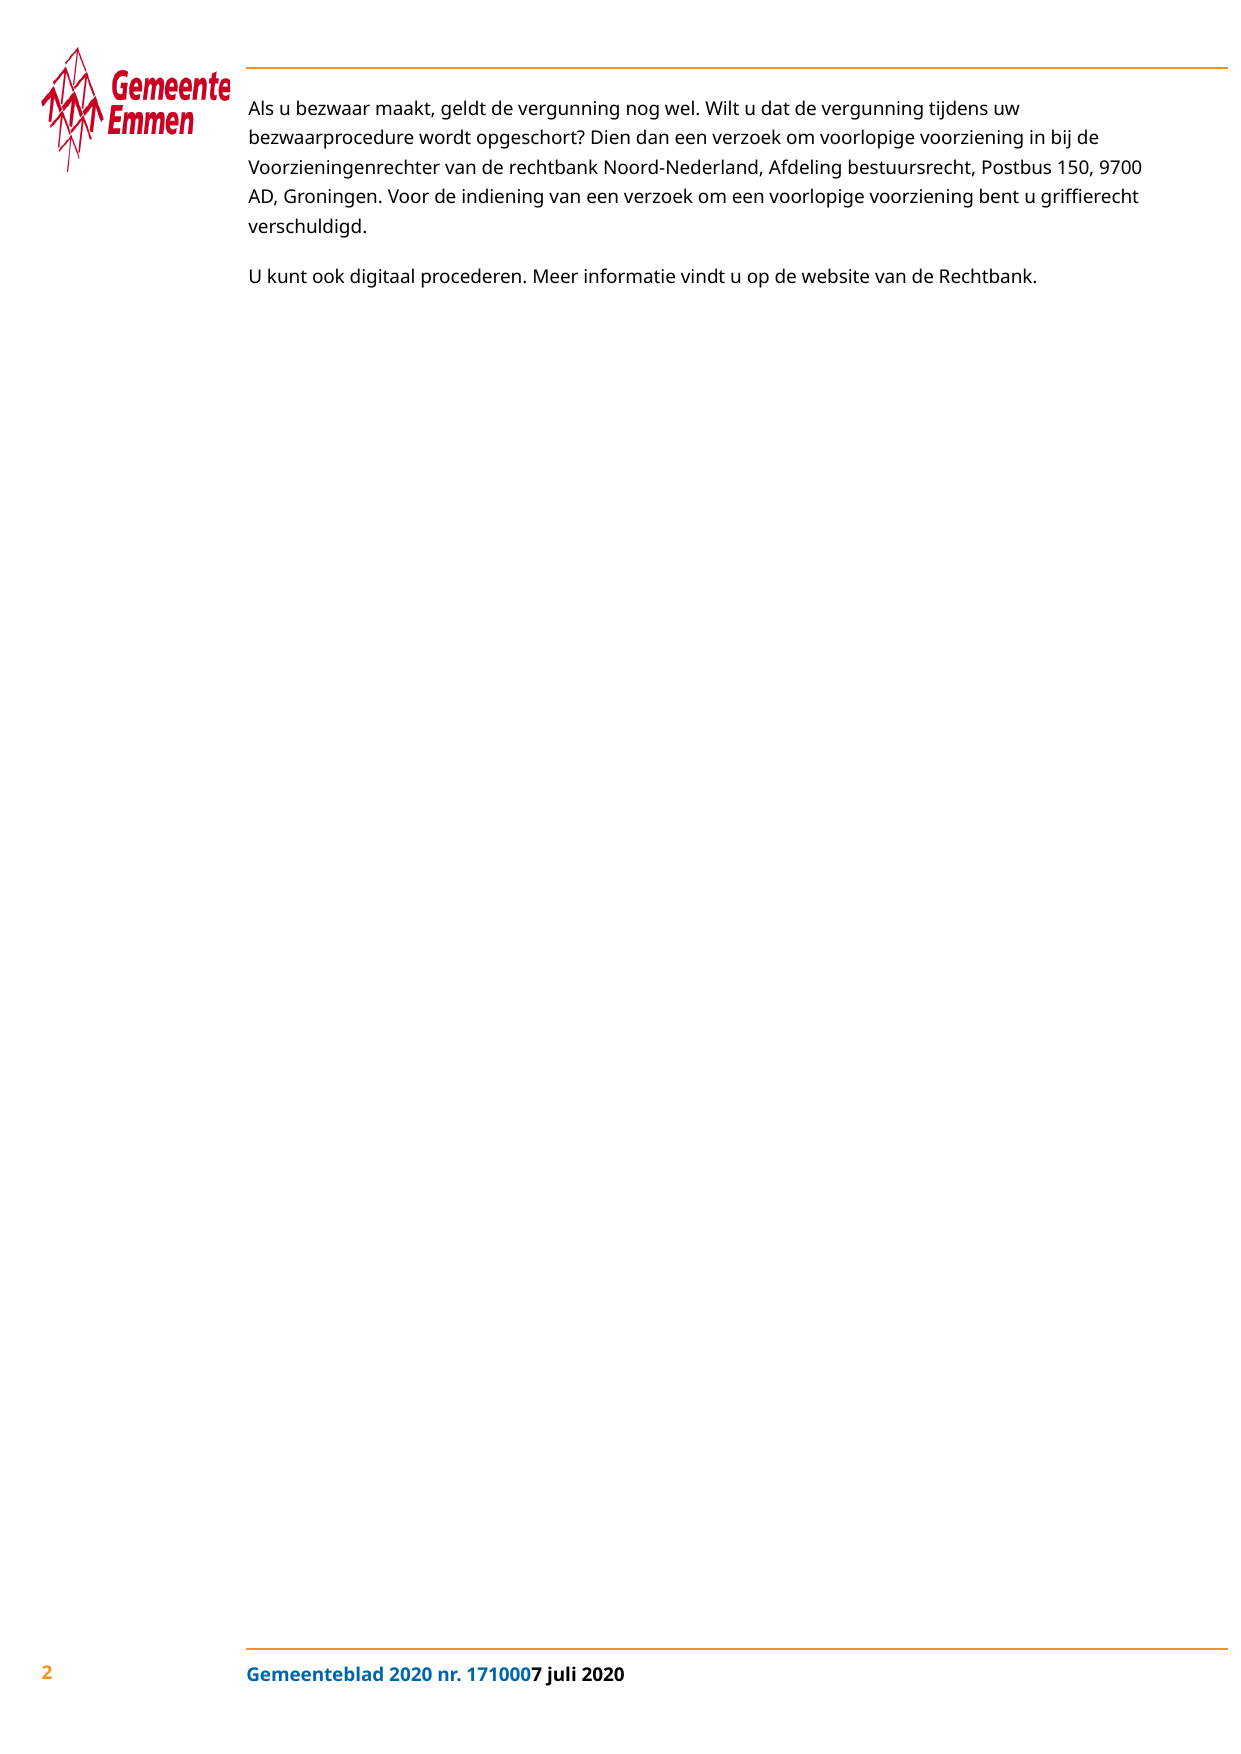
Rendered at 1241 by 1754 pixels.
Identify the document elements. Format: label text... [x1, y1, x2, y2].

text Als u bezwaar maakt, geldt de vergunning nog wel. Wilt u dat de vergunning tijdens uw bezwaarprocedure wordt opgeschort? Dien dan een verzoek om voorlopige voorziening in bij de Voorzieningenrechter van de rechtbank Noord-Nederland, Afdeling bestuursrecht, Postbus 150, 9700 AD, Groningen. Voor de indiening van een verzoek om een voorlopige voorziening bent u griffierecht verschuldigd. [248, 95, 1152, 239]
picture [41, 47, 231, 172]
text U kunt ook digitaal procederen. Meer informatie vindt u op de website van de Rechtbank. [248, 263, 1152, 289]
